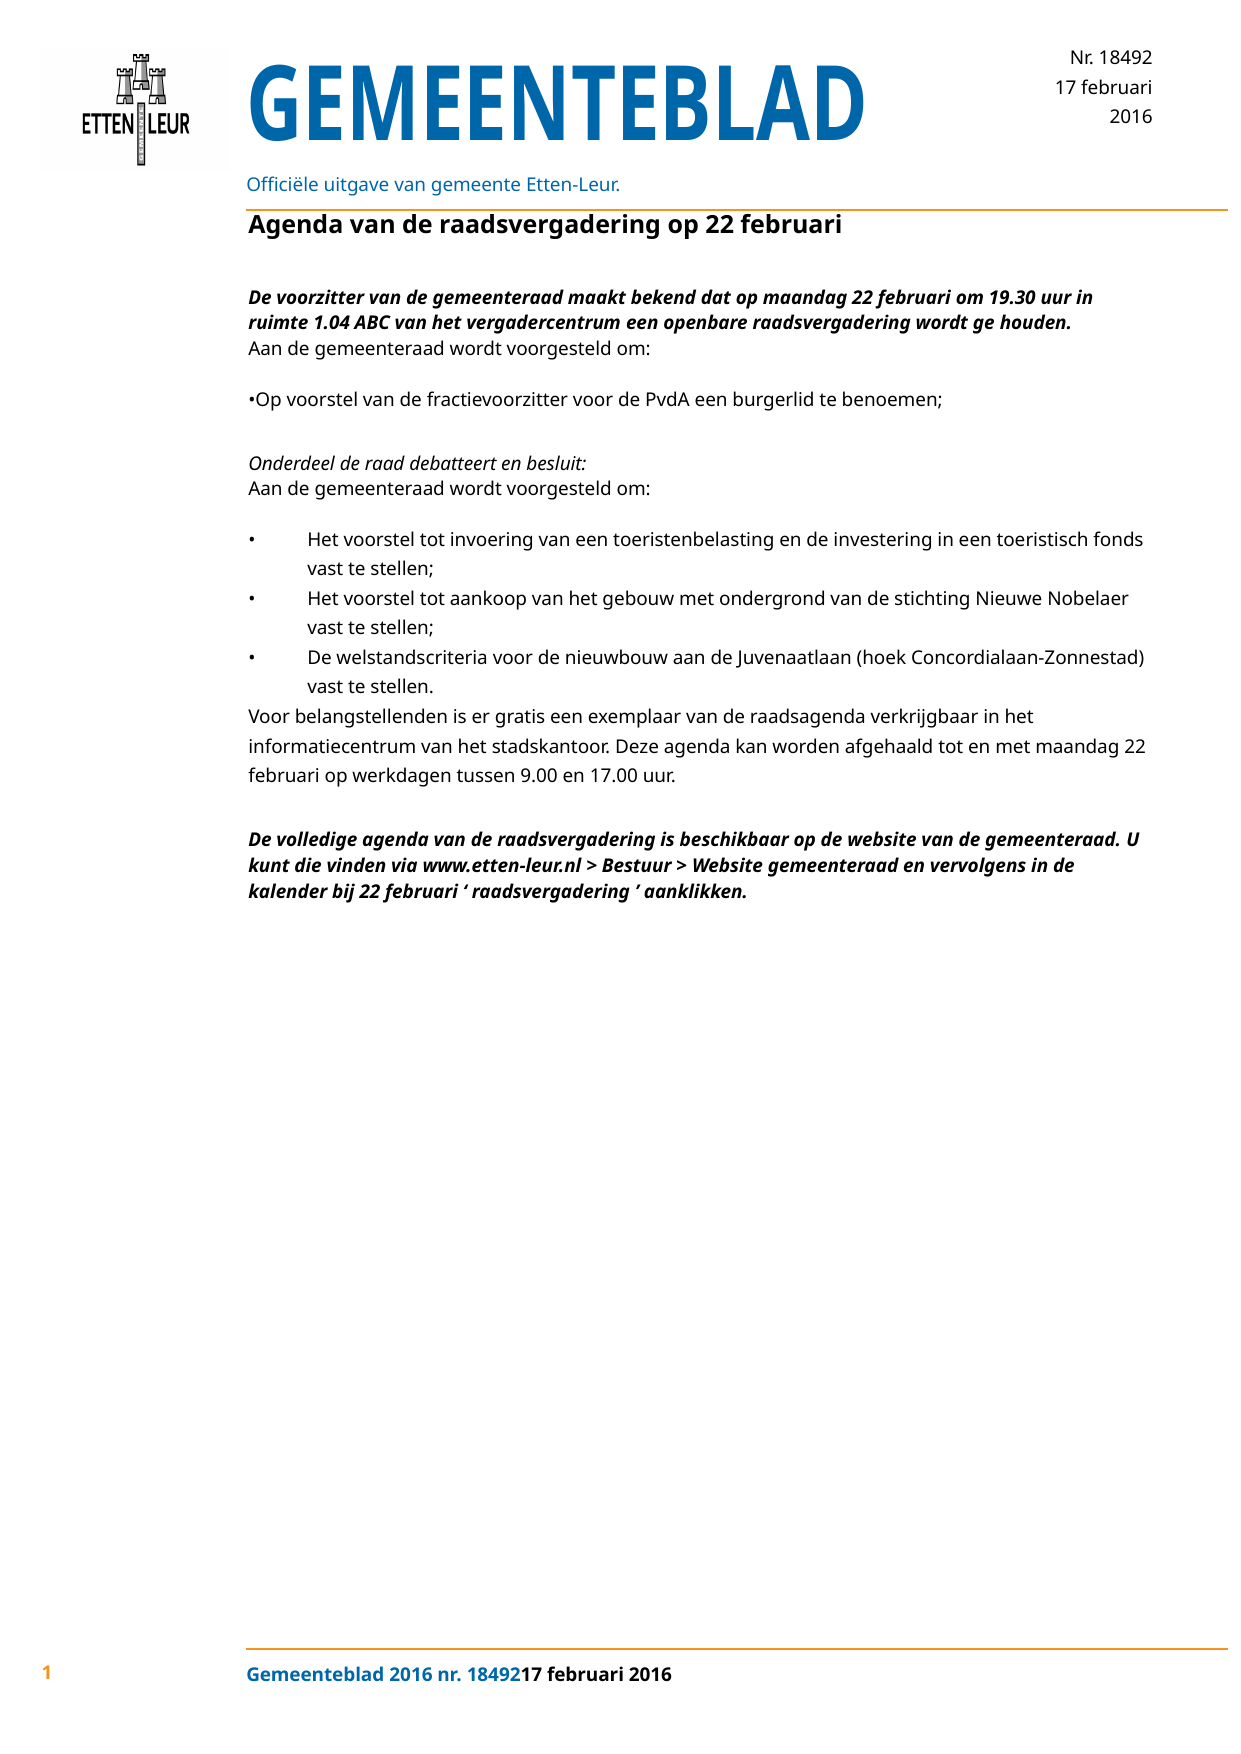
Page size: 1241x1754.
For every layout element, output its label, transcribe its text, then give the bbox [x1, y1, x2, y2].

picture [41, 47, 231, 172]
text De voorzitter van de gemeenteraad maakt bekend dat op maandag 22 februari om 19.30 uur in ruimte 1.04 ABC van het vergadercentrum een openbare raadsvergadering wordt ge houden. [248, 284, 1152, 335]
text Agenda van de raadsvergadering op 22 februari [248, 211, 1152, 241]
text •Op voorstel van de fractievoorzitter voor de PvdA een burgerlid te benoemen; [248, 386, 1152, 411]
list De welstandscriteria voor de nieuwbouw aan de Juvenaatlaan (hoek Concordialaan-Zonnestad) vast te stellen. [248, 644, 1152, 699]
list Het voorstel tot aankoop van het gebouw met ondergrond van de stichting Nieuwe Nobelaer vast te stellen; [248, 585, 1152, 640]
text Onderdeel de raad debatteert en besluit: [248, 450, 1152, 475]
text De volledige agenda van de raadsvergadering is beschikbaar op de website van de gemeenteraad. U kunt die vinden via www.etten-leur.nl > Bestuur > Website gemeenteraad en vervolgens in de kalender bij 22 februari ‘ raadsvergadering ’ aanklikken. [248, 826, 1152, 904]
text Voor belangstellenden is er gratis een exemplaar van de raadsagenda verkrijgbaar in het informatiecentrum van het stadskantoor. Deze agenda kan worden afgehaald tot en met maandag 22 februari op werkdagen tussen 9.00 en 17.00 uur. [248, 703, 1152, 788]
list Het voorstel tot invoering van een toeristenbelasting en de investering in een toeristisch fonds vast te stellen; [248, 526, 1152, 581]
text Aan de gemeenteraad wordt voorgesteld om: [248, 475, 1152, 501]
text Aan de gemeenteraad wordt voorgesteld om: [248, 335, 1152, 361]
